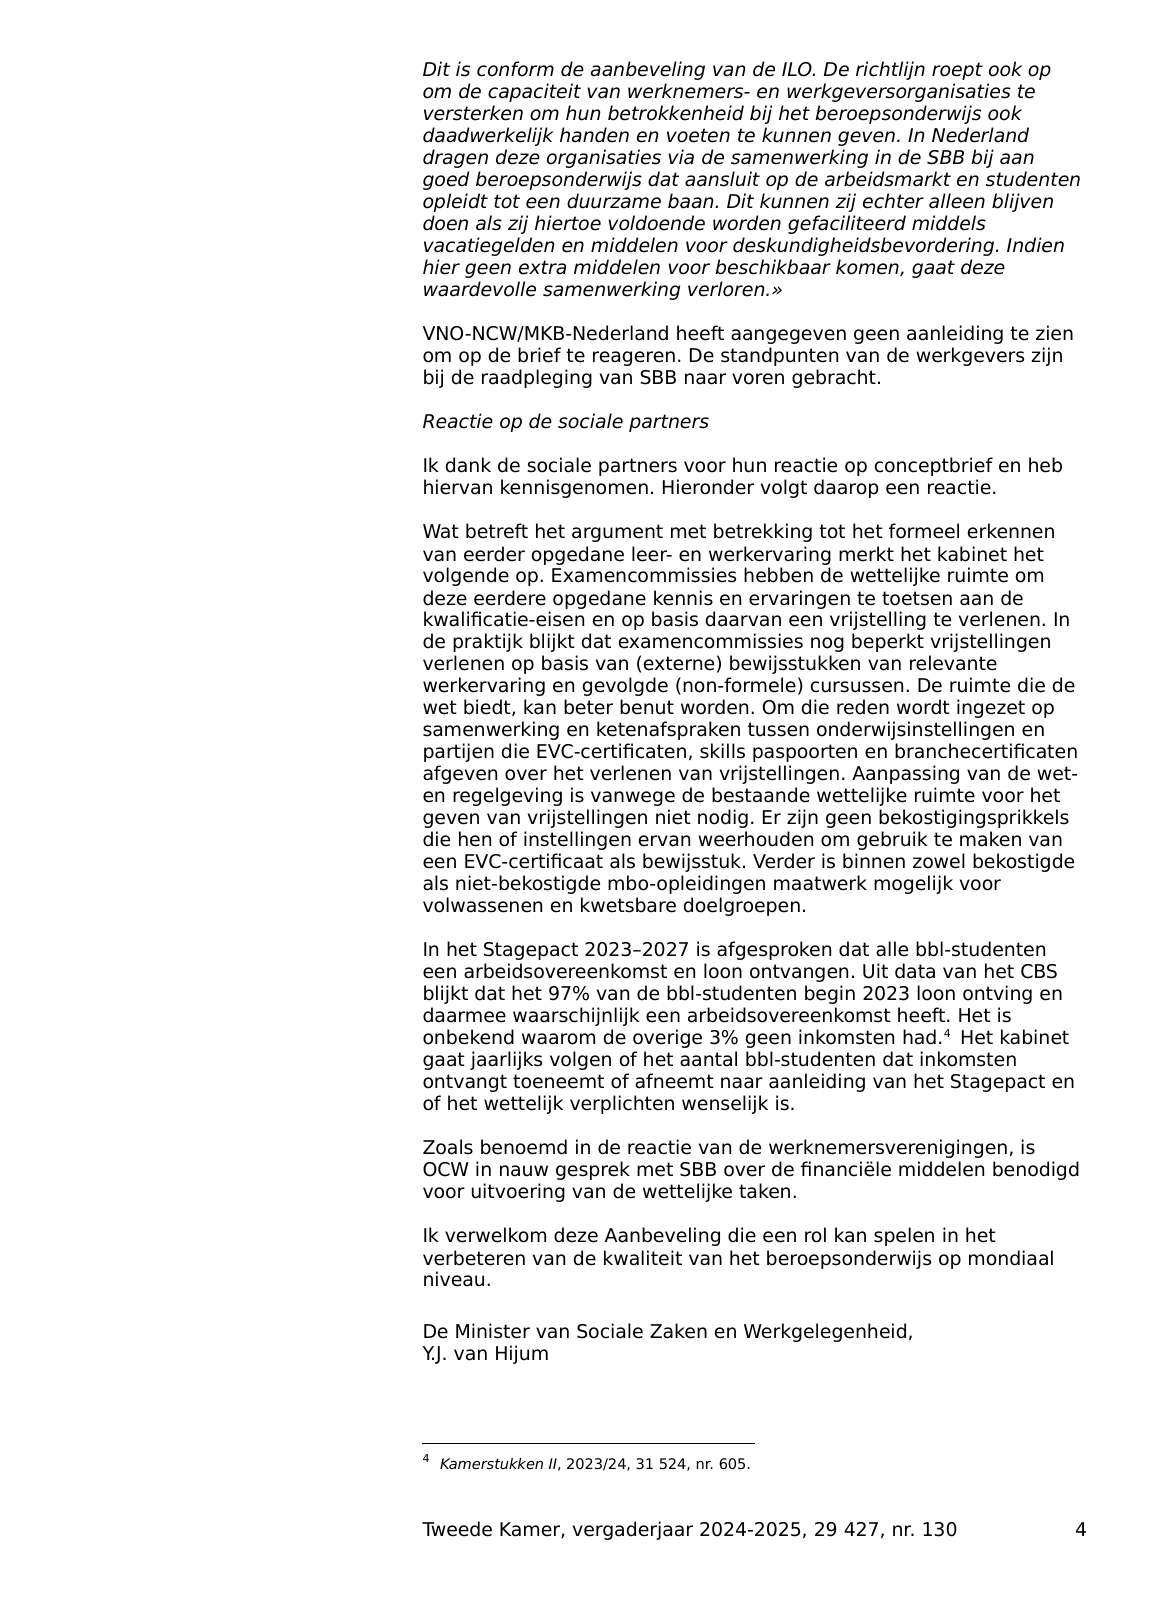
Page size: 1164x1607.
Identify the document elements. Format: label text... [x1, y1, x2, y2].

subtitle Reactie op de sociale partners [422, 411, 1087, 433]
text Ik dank de sociale partners voor hun reactie op conceptbrief en heb hiervan kennisgenomen. Hieronder volgt daarop een reactie. [422, 455, 1087, 499]
text Zoals benoemd in de reactie van de werknemersverenigingen, is OCW in nauw gesprek met SBB over de financiële middelen benodigd voor uitvoering van de wettelijke taken. [422, 1137, 1087, 1203]
text Dit is conform de aanbeveling van de ILO. De richtlijn roept ook op om de capaciteit van werknemers- en werkgeversorganisaties te versterken om hun betrokkenheid bij het beroepsonderwijs ook daadwerkelijk handen en voeten te kunnen geven. In Nederland dragen deze organisaties via de samenwerking in de SBB bij aan goed beroepsonderwijs dat aansluit op de arbeidsmarkt en studenten opleidt tot een duurzame baan. Dit kunnen zij echter alleen blijven doen als zij hiertoe voldoende worden gefaciliteerd middels vacatiegelden en middelen voor deskundigheidsbevordering. Indien hier geen extra middelen voor beschikbaar komen, gaat deze waardevolle samenwerking verloren.» [422, 59, 1087, 301]
text VNO-NCW/MKB-Nederland heeft aangegeven geen aanleiding te zien om op de brief te reageren. De standpunten van de werkgevers zijn bij de raadpleging van SBB naar voren gebracht. [422, 323, 1087, 389]
text De Minister van Sociale Zaken en Werkgelegenheid, Y.J. van Hijum [422, 1321, 1087, 1365]
text Wat betreft het argument met betrekking tot het formeel erkennen van eerder opgedane leer- en werkervaring merkt het kabinet het volgende op. Examencommissies hebben de wettelijke ruimte om deze eerdere opgedane kennis en ervaringen te toetsen aan de kwalificatie-eisen en op basis daarvan een vrijstelling te verlenen. In de praktijk blijkt dat examencommissies nog beperkt vrijstellingen verlenen op basis van (externe) bewijsstukken van relevante werkervaring en gevolgde (non-formele) cursussen. De ruimte die de wet biedt, kan beter benut worden. Om die reden wordt ingezet op samenwerking en ketenafspraken tussen onderwijsinstellingen en partijen die EVC-certificaten, skills paspoorten en branchecertificaten afgeven over het verlenen van vrijstellingen. Aanpassing van de wet- en regelgeving is vanwege de bestaande wettelijke ruimte voor het geven van vrijstellingen niet nodig. Er zijn geen bekostigingsprikkels die hen of instellingen ervan weerhouden om gebruik te maken van een EVC-certificaat als bewijsstuk. Verder is binnen zowel bekostigde als niet-bekostigde mbo-opleidingen maatwerk mogelijk voor volwassenen en kwetsbare doelgroepen. [422, 521, 1087, 917]
text Kamerstukken II, 2023/24, 31 524, nr. 605. [422, 1452, 1087, 1474]
text Ik verwelkom deze Aanbeveling die een rol kan spelen in het verbeteren van de kwaliteit van het beroepsonderwijs op mondiaal niveau. [422, 1225, 1087, 1291]
text In het Stagepact 2023–2027 is afgesproken dat alle bbl-studenten een arbeidsovereenkomst en loon ontvangen. Uit data van het CBS blijkt dat het 97% van de bbl-studenten begin 2023 loon ontving en daarmee waarschijnlijk een arbeidsovereenkomst heeft. Het is onbekend waarom de overige 3% geen inkomsten had. Het kabinet gaat jaarlijks volgen of het aantal bbl-studenten dat inkomsten ontvangt toeneemt of afneemt naar aanleiding van het Stagepact en of het wettelijk verplichten wenselijk is. [422, 939, 1087, 1115]
